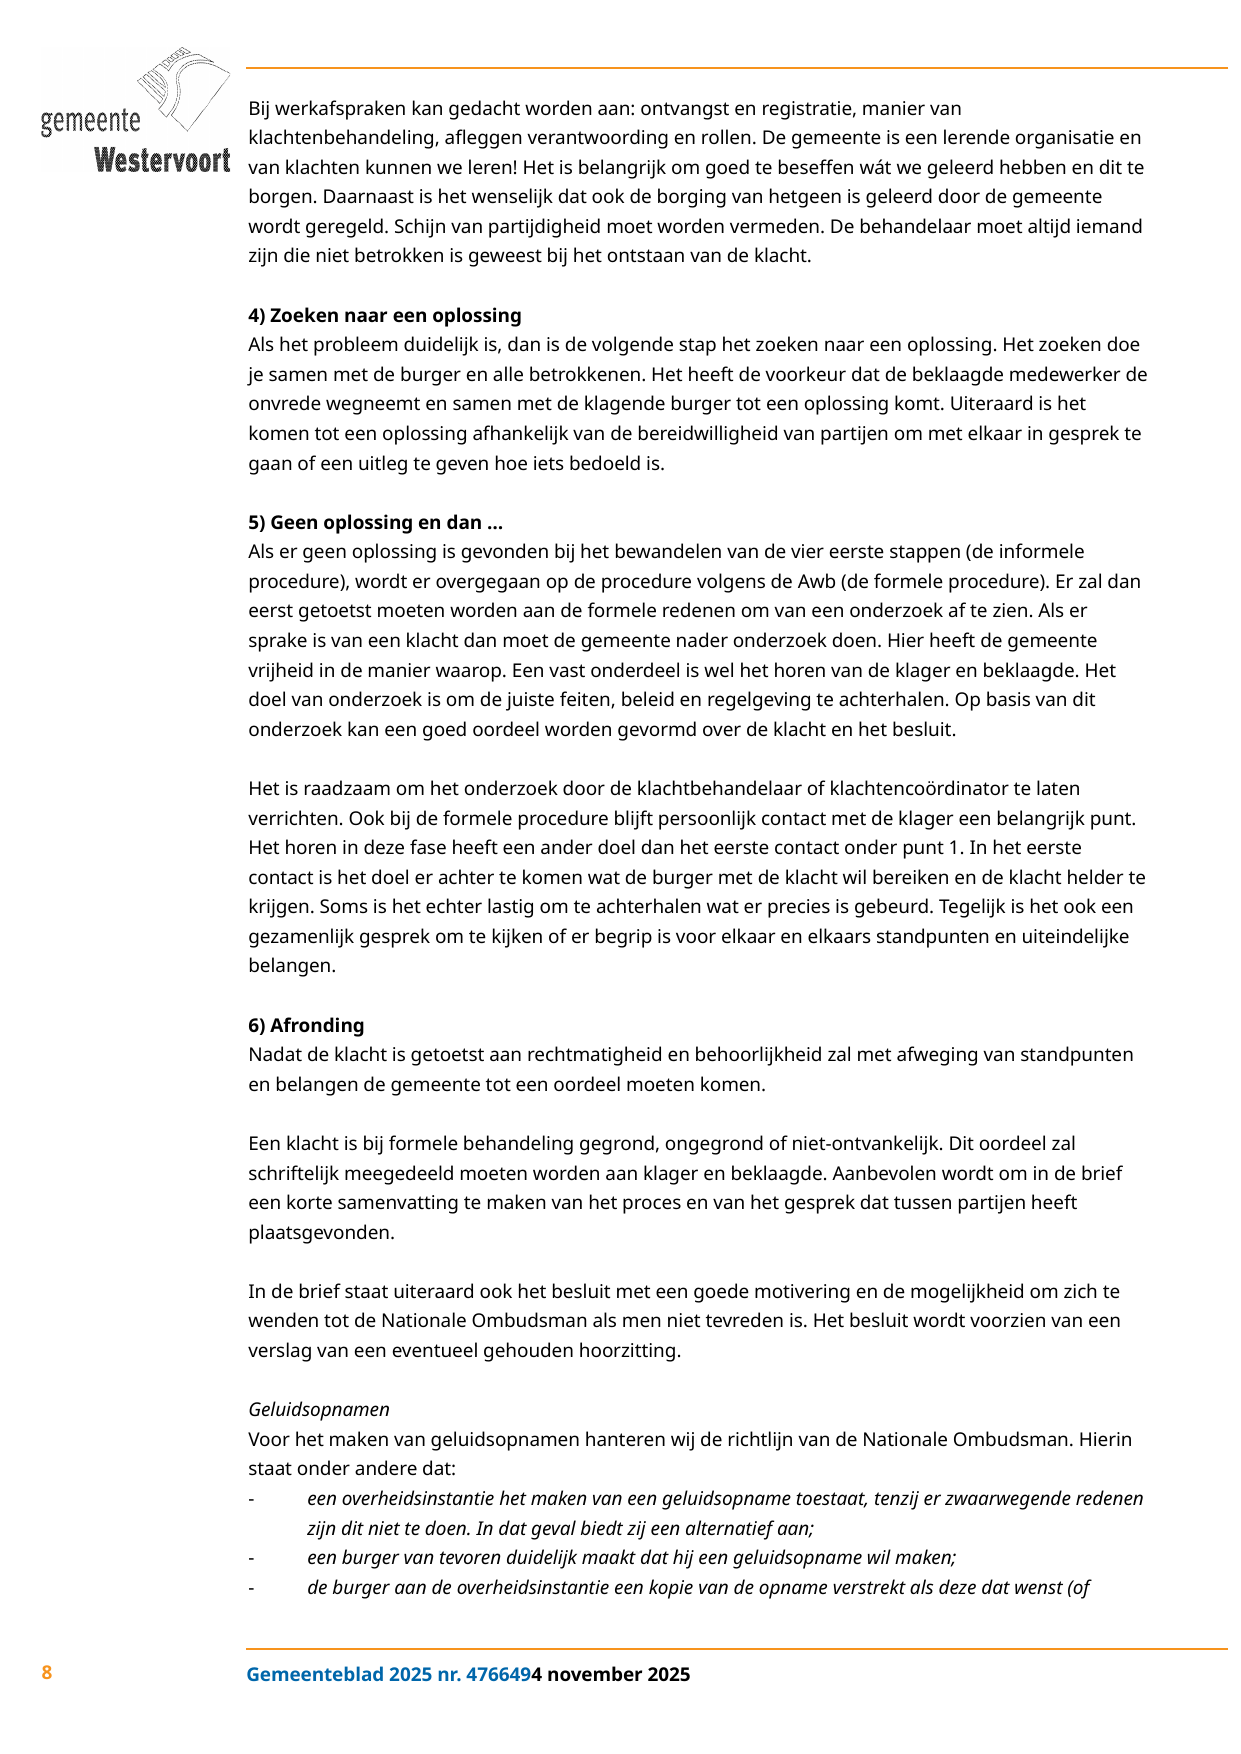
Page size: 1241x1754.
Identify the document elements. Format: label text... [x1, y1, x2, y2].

text In de brief staat uiteraard ook het besluit met een goede motivering en de mogelijkheid om zich te wenden tot de Nationale Ombudsman als men niet tevreden is. Het besluit wordt voorzien van een verslag van een eventueel gehouden hoorzitting. [248, 1278, 1152, 1363]
picture [41, 47, 231, 172]
text Als het probleem duidelijk is, dan is de volgende stap het zoeken naar een oplossing. Het zoeken doe je samen met de burger en alle betrokkenen. Het heeft de voorkeur dat de beklaagde medewerker de onvrede wegneemt en samen met de klagende burger tot een oplossing komt. Uiteraard is het komen tot een oplossing afhankelijk van de bereidwilligheid van partijen om met elkaar in gesprek te gaan of een uitleg te geven hoe iets bedoeld is. [248, 331, 1152, 476]
text 5) Geen oplossing en dan … [248, 509, 1152, 535]
list een overheidsinstantie het maken van een geluidsopname toestaat, tenzij er zwaarwegende redenen zijn dit niet te doen. In dat geval biedt zij een alternatief aan; [248, 1485, 1152, 1541]
text Als er geen oplossing is gevonden bij het bewandelen van de vier eerste stappen (de informele procedure), wordt er overgegaan op de procedure volgens de Awb (de formele procedure). Er zal dan eerst getoetst moeten worden aan de formele redenen om van een onderzoek af te zien. Als er sprake is van een klacht dan moet de gemeente nader onderzoek doen. Hier heeft de gemeente vrijheid in de manier waarop. Een vast onderdeel is wel het horen van de klager en beklaagde. Het doel van onderzoek is om de juiste feiten, beleid en regelgeving te achterhalen. Op basis van dit onderzoek kan een goed oordeel worden gevormd over de klacht en het besluit. [248, 538, 1152, 742]
text Het is raadzaam om het onderzoek door de klachtbehandelaar of klachtencoördinator te laten verrichten. Ook bij de formele procedure blijft persoonlijk contact met de klager een belangrijk punt. Het horen in deze fase heeft een ander doel dan het eerste contact onder punt 1. In het eerste contact is het doel er achter te komen wat de burger met de klacht wil bereiken en de klacht helder te krijgen. Soms is het echter lastig om te achterhalen wat er precies is gebeurd. Tegelijk is het ook een gezamenlijk gesprek om te kijken of er begrip is voor elkaar en elkaars standpunten en uiteindelijke belangen. [248, 775, 1152, 978]
text Nadat de klacht is getoetst aan rechtmatigheid en behoorlijkheid zal met afweging van standpunten en belangen de gemeente tot een oordeel moeten komen. [248, 1041, 1152, 1097]
list een burger van tevoren duidelijk maakt dat hij een geluidsopname wil maken; [248, 1544, 1152, 1570]
list de burger aan de overheidsinstantie een kopie van de opname verstrekt als deze dat wenst (of [248, 1574, 1152, 1600]
text Geluidsopnamen [248, 1396, 1152, 1422]
text 4) Zoeken naar een oplossing [248, 302, 1152, 328]
text Voor het maken van geluidsopnamen hanteren wij de richtlijn van de Nationale Ombudsman. Hierin staat onder andere dat: [248, 1426, 1152, 1481]
text Bij werkafspraken kan gedacht worden aan: ontvangst en registratie, manier van klachtenbehandeling, afleggen verantwoording en rollen. De gemeente is een lerende organisatie en van klachten kunnen we leren! Het is belangrijk om goed te beseffen wát we geleerd hebben en dit te borgen. Daarnaast is het wenselijk dat ook de borging van hetgeen is geleerd door de gemeente wordt geregeld. Schijn van partijdigheid moet worden vermeden. De behandelaar moet altijd iemand zijn die niet betrokken is geweest bij het ontstaan van de klacht. [248, 95, 1152, 268]
text 6) Afronding [248, 1012, 1152, 1038]
text Een klacht is bij formele behandeling gegrond, ongegrond of niet-ontvankelijk. Dit oordeel zal schriftelijk meegedeeld moeten worden aan klager en beklaagde. Aanbevolen wordt om in de brief een korte samenvatting te maken van het proces en van het gesprek dat tussen partijen heeft plaatsgevonden. [248, 1130, 1152, 1245]
